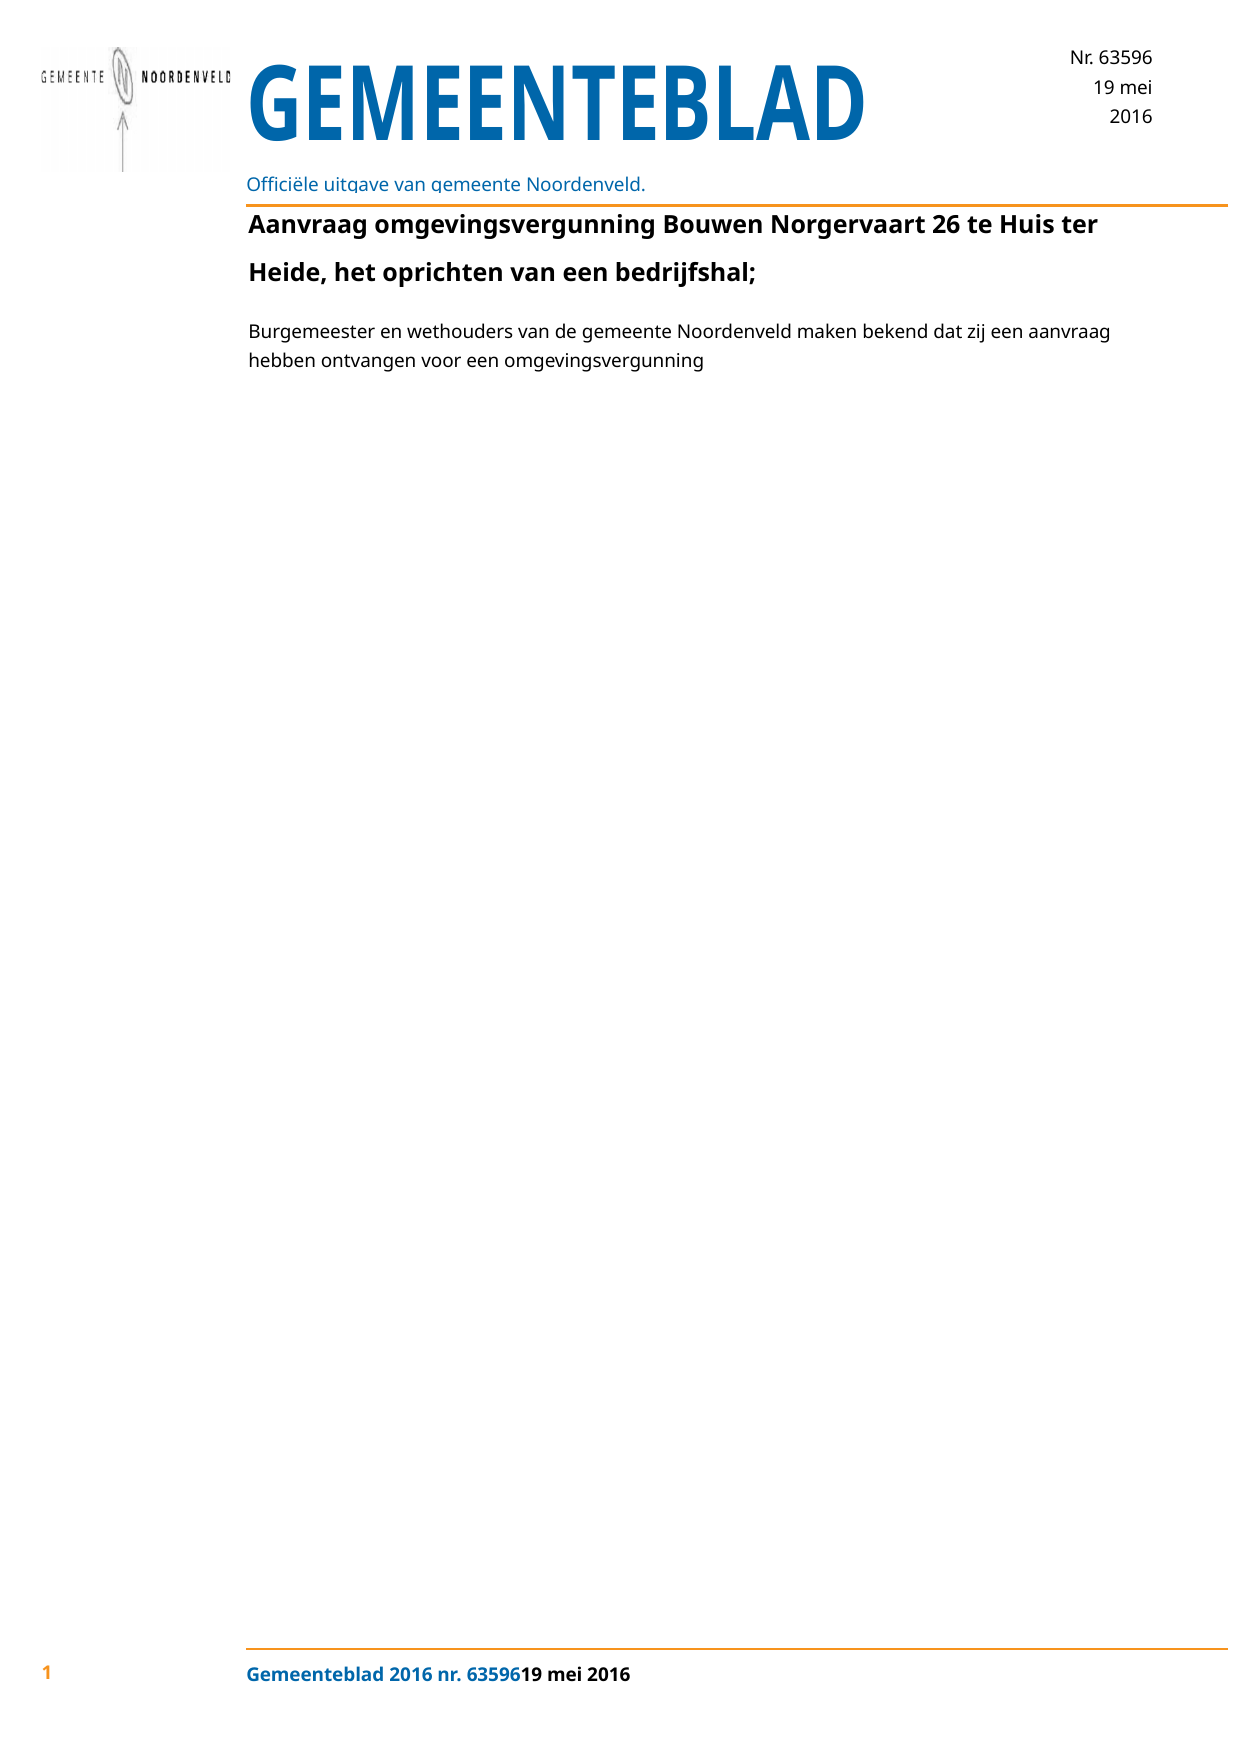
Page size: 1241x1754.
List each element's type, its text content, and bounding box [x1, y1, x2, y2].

text Burgemeester en wethouders van de gemeente Noordenveld maken bekend dat zij een aanvraag hebben ontvangen voor een omgevingsvergunning [248, 318, 1152, 373]
text Aanvraag omgevingsvergunning Bouwen Norgervaart 26 te Huis ter Heide, het oprichten van een bedrijfshal; [248, 207, 1152, 288]
picture [41, 47, 231, 172]
